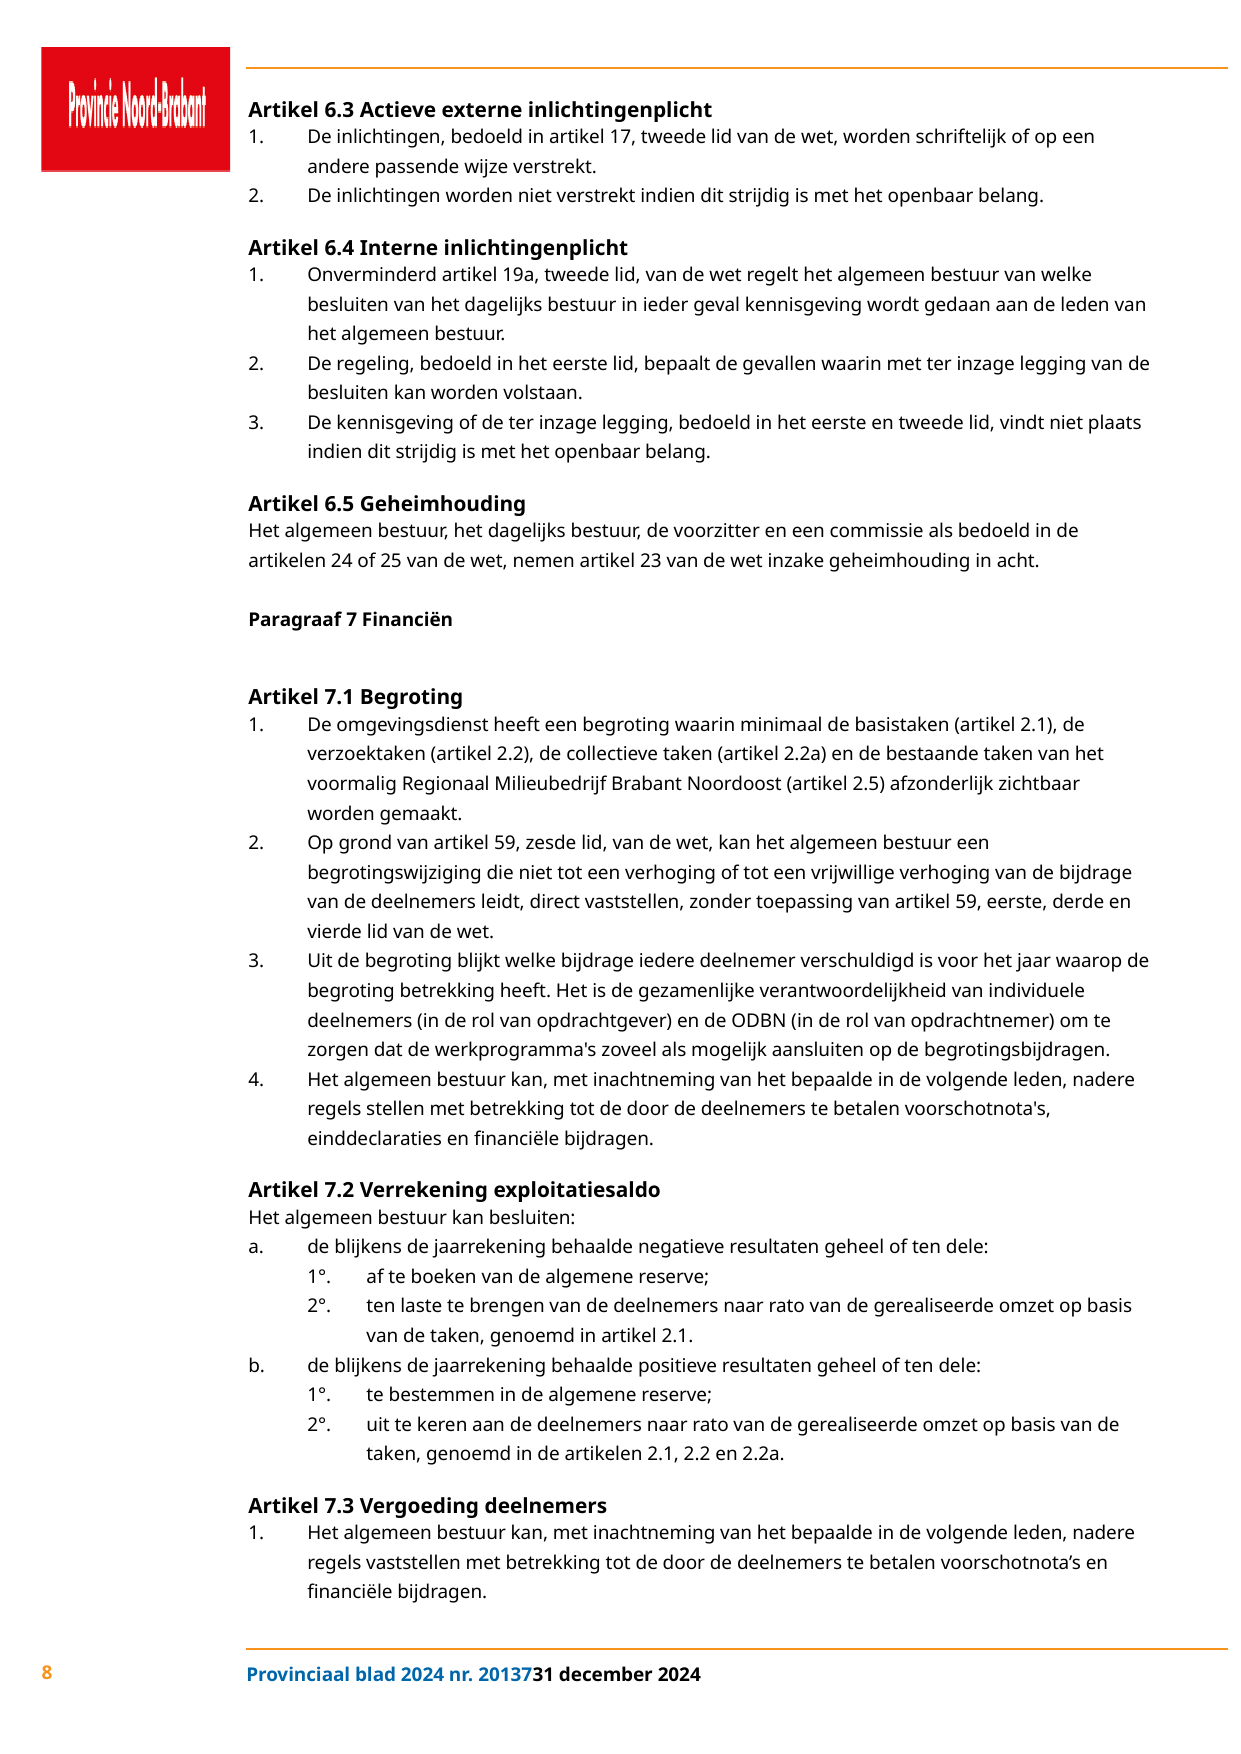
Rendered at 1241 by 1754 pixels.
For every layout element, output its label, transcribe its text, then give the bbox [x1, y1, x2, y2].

text Artikel 6.3 Actieve externe inlichtingenplicht [248, 95, 1152, 123]
text Het algemeen bestuur, het dagelijks bestuur, de voorzitter en een commissie als bedoeld in de artikelen 24 of 25 van de wet, nemen artikel 23 van de wet inzake geheimhouding in acht. [248, 518, 1152, 573]
list De kennisgeving of de ter inzage legging, bedoeld in het eerste en tweede lid, vindt niet plaats indien dit strijdig is met het openbaar belang. [248, 409, 1152, 464]
text Artikel 7.1 Begroting [248, 682, 1152, 711]
text Artikel 6.5 Geheimhouding [248, 489, 1152, 518]
text Artikel 7.3 Vergoeding deelnemers [248, 1491, 1152, 1519]
list de blijkens de jaarrekening behaalde positieve resultaten geheel of ten dele: [248, 1352, 1152, 1378]
list Het algemeen bestuur kan, met inachtneming van het bepaalde in de volgende leden, nadere regels vaststellen met betrekking tot de door de deelnemers te betalen voorschotnota’s en financiële bijdragen. [248, 1519, 1152, 1604]
text Artikel 7.2 Verrekening exploitatiesaldo [248, 1176, 1152, 1204]
text Paragraaf 7 Financiën [248, 606, 1152, 632]
list de blijkens de jaarrekening behaalde negatieve resultaten geheel of ten dele: [248, 1233, 1152, 1259]
picture [41, 47, 231, 172]
list De inlichtingen, bedoeld in artikel 17, tweede lid van de wet, worden schriftelijk of op een andere passende wijze verstrekt. [248, 123, 1152, 178]
list Op grond van artikel 59, zesde lid, van de wet, kan het algemeen bestuur een begrotingswijziging die niet tot een verhoging of tot een vrijwillige verhoging van de bijdrage van de deelnemers leidt, direct vaststellen, zonder toepassing van artikel 59, eerste, derde en vierde lid van de wet. [248, 829, 1152, 944]
list Het algemeen bestuur kan, met inachtneming van het bepaalde in de volgende leden, nadere regels stellen met betrekking tot de door de deelnemers te betalen voorschotnota's, einddeclaraties en financiële bijdragen. [248, 1066, 1152, 1151]
list Uit de begroting blijkt welke bijdrage iedere deelnemer verschuldigd is voor het jaar waarop de begroting betrekking heeft. Het is de gezamenlijke verantwoordelijkheid van individuele deelnemers (in de rol van opdrachtgever) en de ODBN (in de rol van opdrachtnemer) om te zorgen dat de werkprogramma's zoveel als mogelijk aansluiten op de begrotingsbijdragen. [248, 948, 1152, 1062]
list uit te keren aan de deelnemers naar rato van de gerealiseerde omzet op basis van de taken, genoemd in de artikelen 2.1, 2.2 en 2.2a. [307, 1411, 1152, 1466]
text Het algemeen bestuur kan besluiten: [248, 1204, 1152, 1230]
list ten laste te brengen van de deelnemers naar rato van de gerealiseerde omzet op basis van de taken, genoemd in artikel 2.1. [307, 1293, 1152, 1348]
list te bestemmen in de algemene reserve; [307, 1381, 1152, 1407]
list De omgevingsdienst heeft een begroting waarin minimaal de basistaken (artikel 2.1), de verzoektaken (artikel 2.2), de collectieve taken (artikel 2.2a) en de bestaande taken van het voormalig Regionaal Milieubedrijf Brabant Noordoost (artikel 2.5) afzonderlijk zichtbaar worden gemaakt. [248, 711, 1152, 825]
list Onverminderd artikel 19a, tweede lid, van de wet regelt het algemeen bestuur van welke besluiten van het dagelijks bestuur in ieder geval kennisgeving wordt gedaan aan de leden van het algemeen bestuur. [248, 261, 1152, 346]
list De regeling, bedoeld in het eerste lid, bepaalt de gevallen waarin met ter inzage legging van de besluiten kan worden volstaan. [248, 350, 1152, 405]
text Artikel 6.4 Interne inlichtingenplicht [248, 233, 1152, 261]
list af te boeken van de algemene reserve; [307, 1263, 1152, 1289]
list De inlichtingen worden niet verstrekt indien dit strijdig is met het openbaar belang. [248, 182, 1152, 208]
